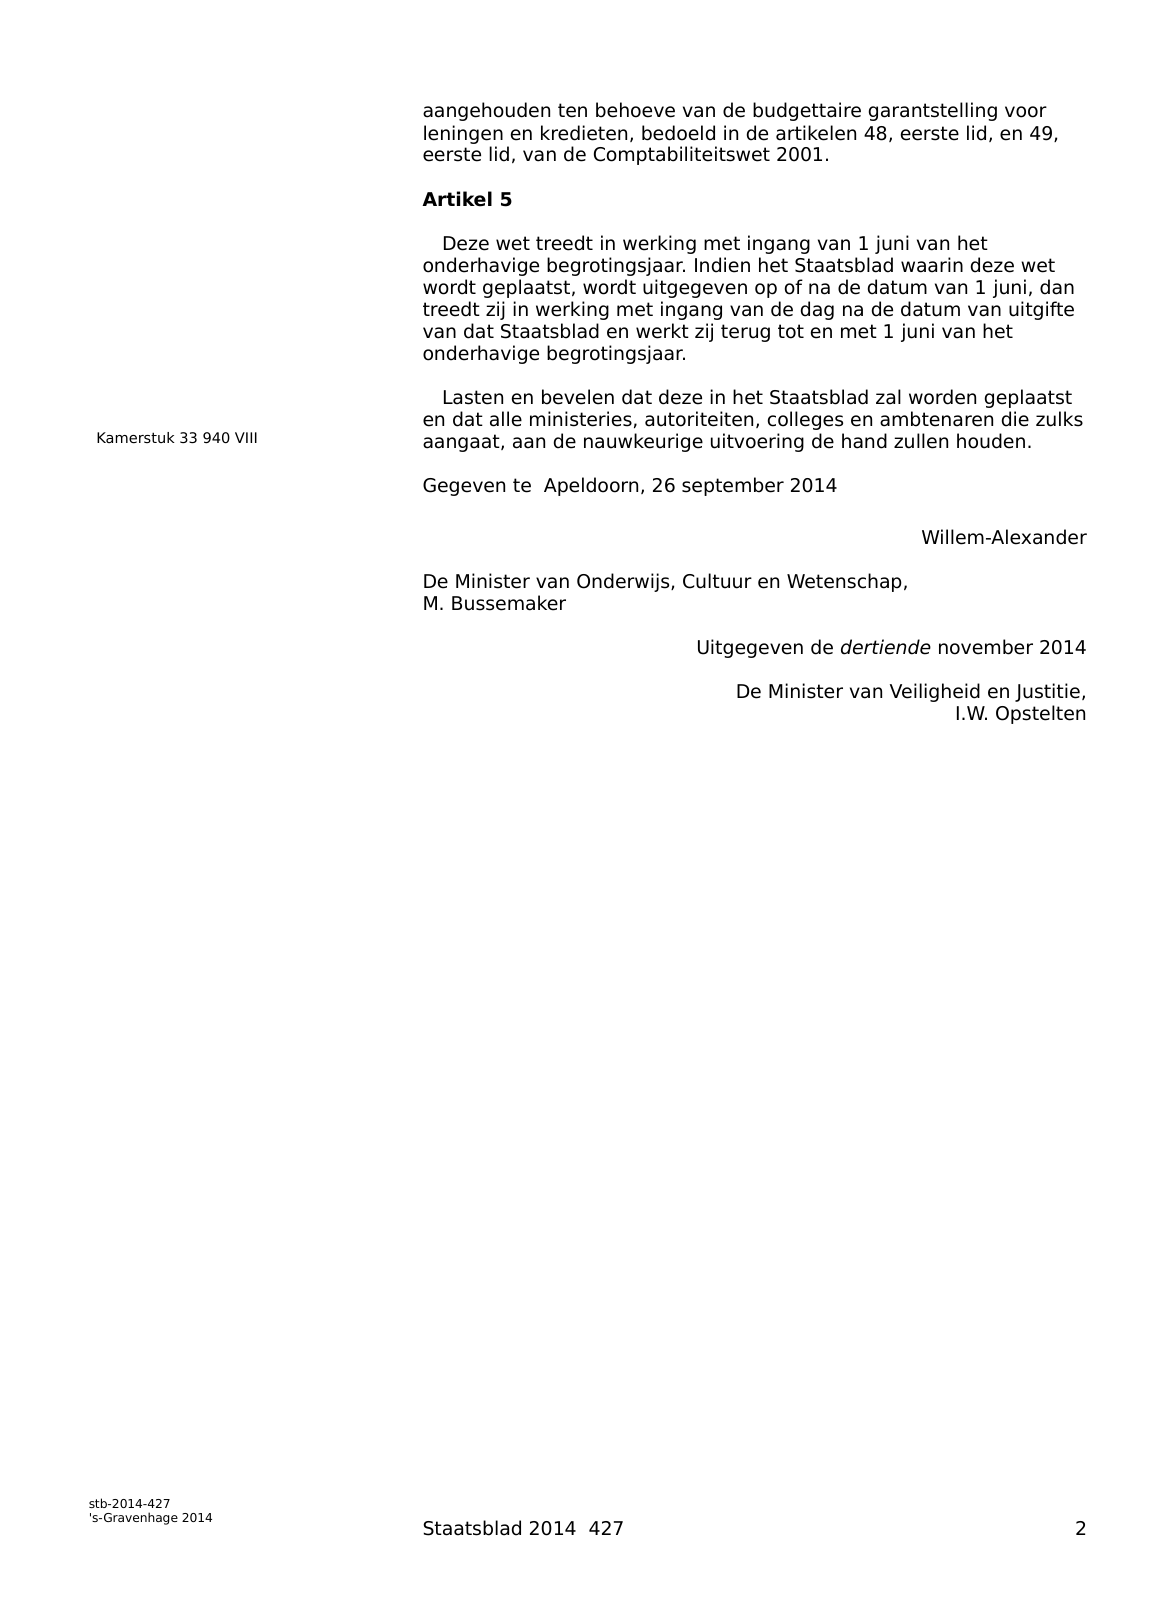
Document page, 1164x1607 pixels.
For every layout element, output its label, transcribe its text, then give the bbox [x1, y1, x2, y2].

text stb-2014-427 [88, 1497, 323, 1511]
subtitle Artikel 5 [422, 188, 1087, 211]
text De Minister van Veiligheid en Justitie, I.W. Opstelten [422, 681, 1087, 725]
text Gegeven te Apeldoorn, 26 september 2014 [422, 475, 1087, 497]
text Uitgegeven de dertiende november 2014 [422, 637, 1087, 659]
text De Minister van Onderwijs, Cultuur en Wetenschap, M. Bussemaker [422, 571, 1087, 615]
text Kamerstuk 33 940 VIII [77, 430, 396, 447]
text Deze wet treedt in werking met ingang van 1 juni van het onderhavige begrotingsjaar. Indien het Staatsblad waarin deze wet wordt geplaatst, wordt uitgegeven op of na de datum van 1 juni, dan treedt zij in werking met ingang van de dag na de datum van uitgifte van dat Staatsblad en werkt zij terug tot en met 1 juni van het onderhavige begrotingsjaar. [422, 233, 1087, 364]
text Lasten en bevelen dat deze in het Staatsblad zal worden geplaatst en dat alle ministeries, autoriteiten, colleges en ambtenaren die zulks aangaat, aan de nauwkeurige uitvoering de hand zullen houden. [422, 387, 1087, 453]
text 's-Gravenhage 2014 [88, 1511, 323, 1525]
text Willem-Alexander [422, 527, 1087, 549]
text aangehouden ten behoeve van de budgettaire garantstelling voor leningen en kredieten, bedoeld in de artikelen 48, eerste lid, en 49, eerste lid, van de Comptabiliteitswet 2001. [422, 100, 1087, 166]
